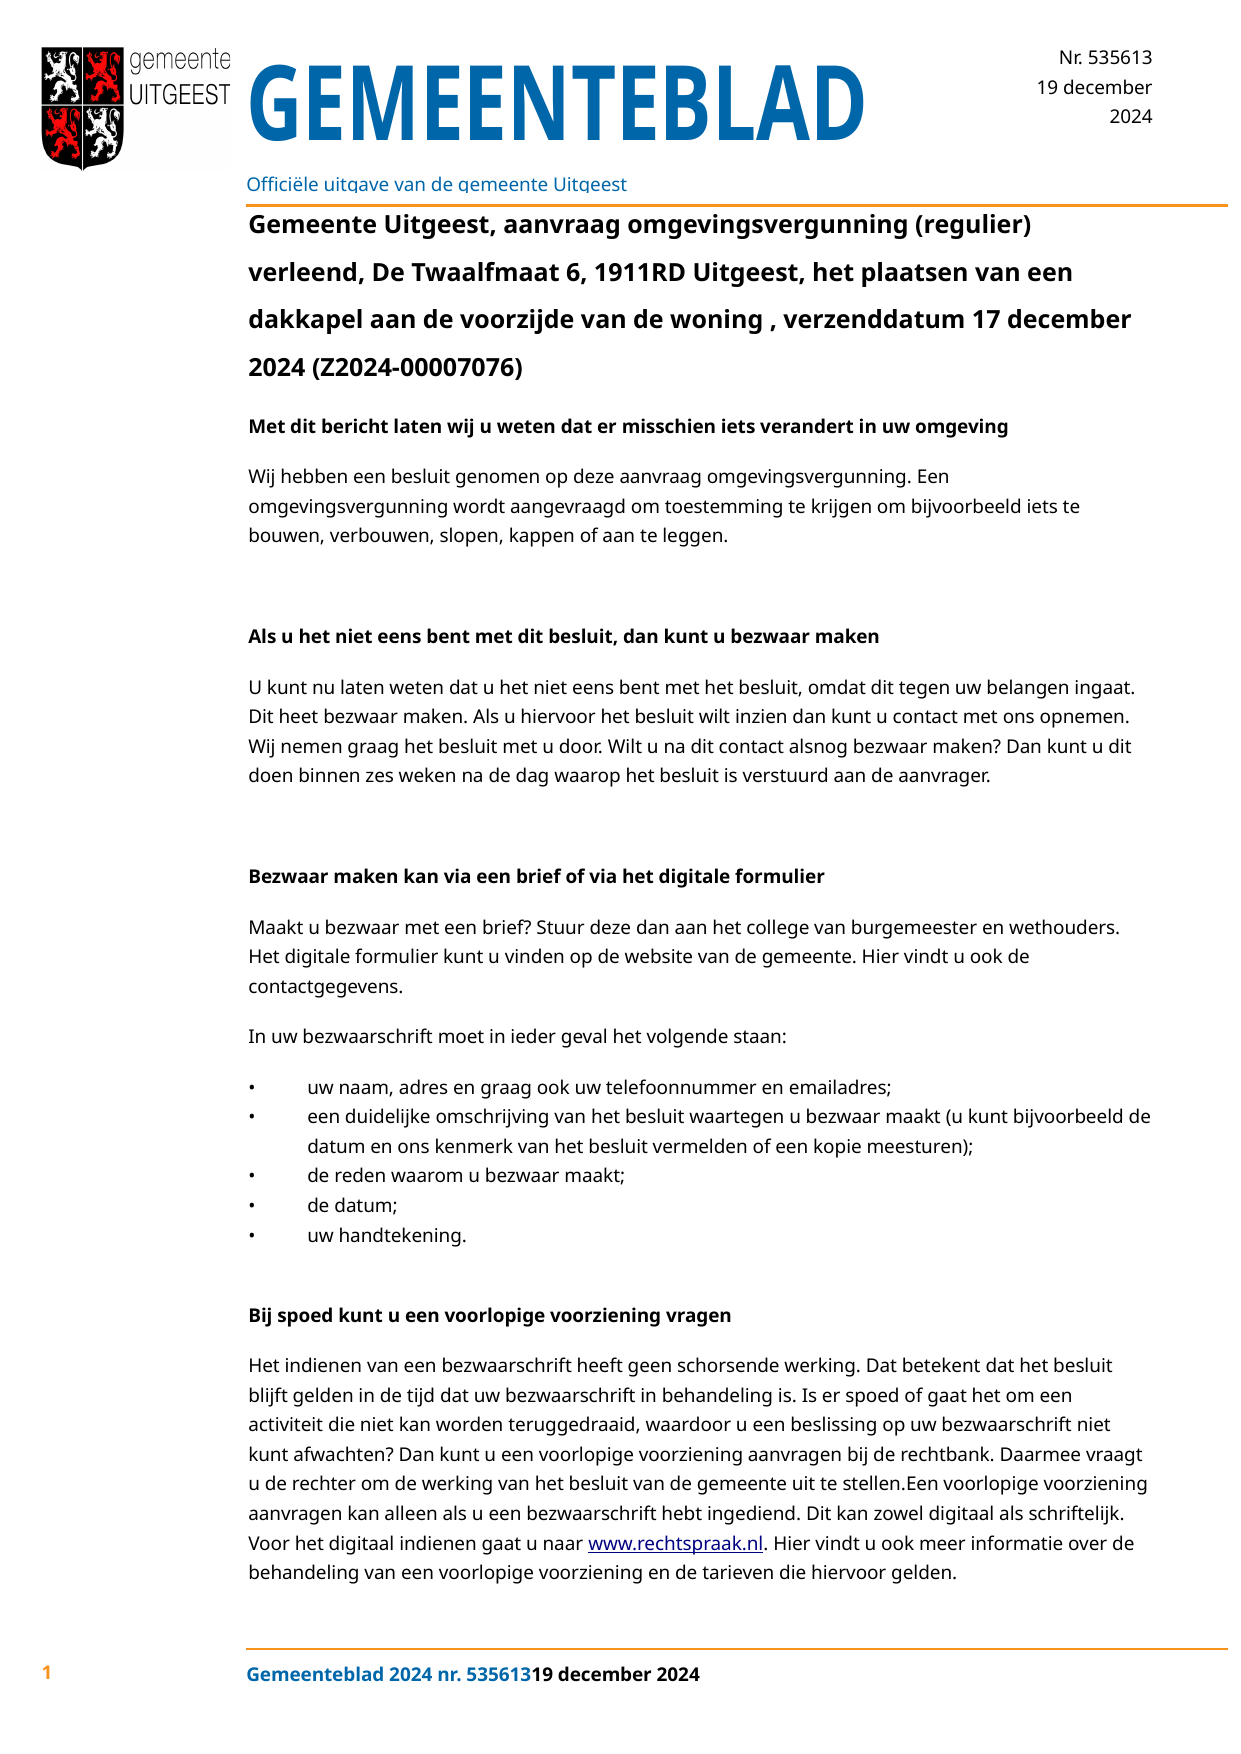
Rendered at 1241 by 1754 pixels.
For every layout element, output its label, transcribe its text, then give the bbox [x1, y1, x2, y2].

list uw handtekening. [248, 1222, 1152, 1248]
picture [41, 47, 231, 172]
text Met dit bericht laten wij u weten dat er misschien iets verandert in uw omgeving [248, 413, 1152, 439]
text Maakt u bezwaar met een brief? Stuur deze dan aan het college van burgemeester en wethouders. Het digitale formulier kunt u vinden op de website van de gemeente. Hier vindt u ook de contactgegevens. [248, 914, 1152, 999]
text Als u het niet eens bent met dit besluit, dan kunt u bezwaar maken [248, 623, 1152, 649]
text Wij hebben een besluit genomen op deze aanvraag omgevingsvergunning. Een omgevingsvergunning wordt aangevraagd om toestemming te krijgen om bijvoorbeeld iets te bouwen, verbouwen, slopen, kappen of aan te leggen. [248, 463, 1152, 548]
list de reden waarom u bezwaar maakt; [248, 1163, 1152, 1188]
list een duidelijke omschrijving van het besluit waartegen u bezwaar maakt (u kunt bijvoorbeeld de datum en ons kenmerk van het besluit vermelden of een kopie meesturen); [248, 1103, 1152, 1159]
text Bij spoed kunt u een voorlopige voorziening vragen [248, 1302, 1152, 1328]
text Bezwaar maken kan via een brief of via het digitale formulier [248, 863, 1152, 889]
text U kunt nu laten weten dat u het niet eens bent met het besluit, omdat dit tegen uw belangen ingaat. Dit heet bezwaar maken. Als u hiervoor het besluit wilt inzien dan kunt u contact met ons opnemen. Wij nemen graag het besluit met u door. Wilt u na dit contact alsnog bezwaar maken? Dan kunt u dit doen binnen zes weken na de dag waarop het besluit is verstuurd aan de aanvrager. [248, 674, 1152, 788]
text Het indienen van een bezwaarschrift heeft geen schorsende werking. Dat betekent dat het besluit blijft gelden in de tijd dat uw bezwaarschrift in behandeling is. Is er spoed of gaat het om een activiteit die niet kan worden teruggedraaid, waardoor u een beslissing op uw bezwaarschrift niet kunt afwachten? Dan kunt u een voorlopige voorziening aanvragen bij de rechtbank. Daarmee vraagt u de rechter om de werking van het besluit van de gemeente uit te stellen.Een voorlopige voorziening aanvragen kan alleen als u een bezwaarschrift hebt ingediend. Dit kan zowel digitaal als schriftelijk. Voor het digitaal indienen gaat u naar www.rechtspraak.nl. Hier vindt u ook meer informatie over de behandeling van een voorlopige voorziening en de tarieven die hiervoor gelden. [248, 1352, 1152, 1585]
list de datum; [248, 1192, 1152, 1218]
text In uw bezwaarschrift moet in ieder geval het volgende staan: [248, 1023, 1152, 1049]
list uw naam, adres en graag ook uw telefoonnummer en emailadres; [248, 1074, 1152, 1100]
text Gemeente Uitgeest, aanvraag omgevingsvergunning (regulier) verleend, De Twaalfmaat 6, 1911RD Uitgeest, het plaatsen van een dakkapel aan de voorzijde van de woning , verzenddatum 17 december 2024 (Z2024-00007076) [248, 207, 1152, 384]
